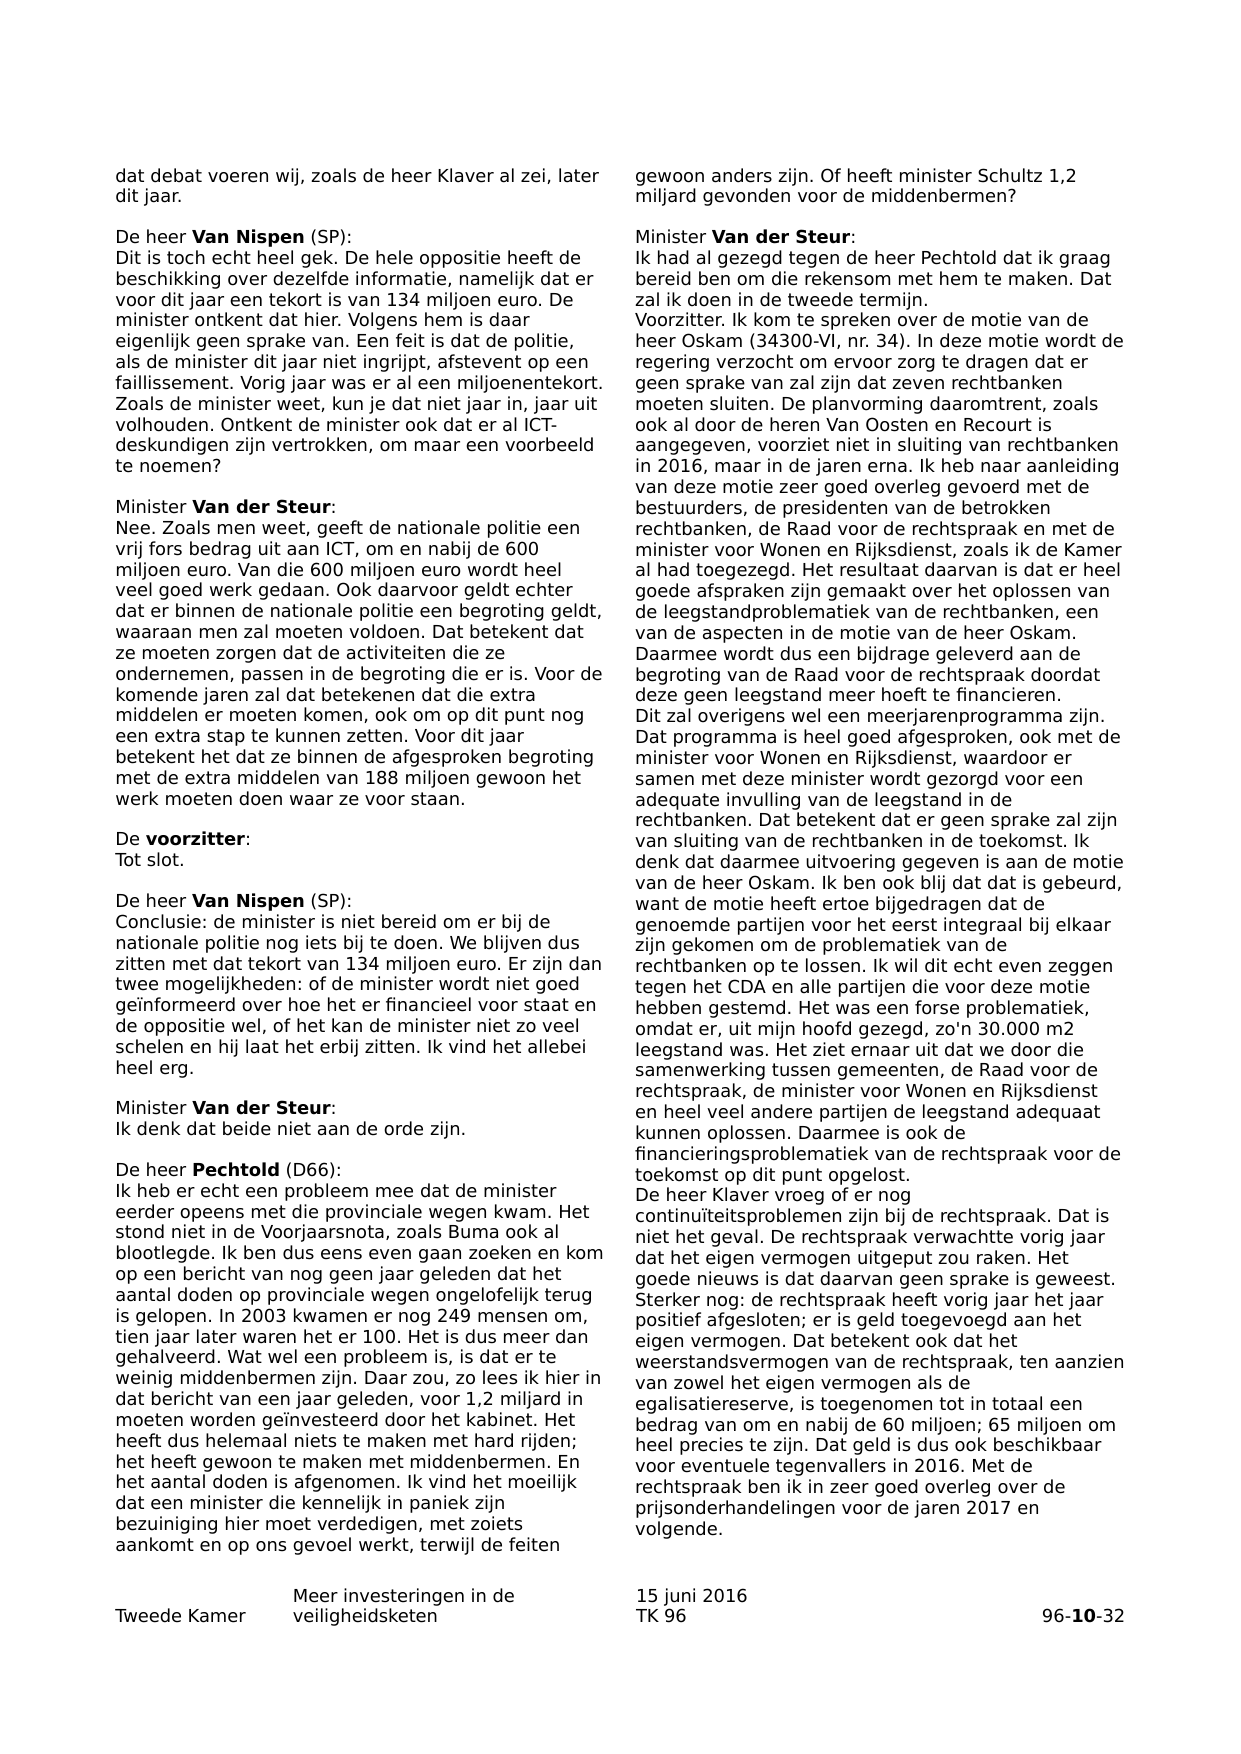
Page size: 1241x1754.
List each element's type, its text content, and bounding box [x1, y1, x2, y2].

text Minister Van der Steur: [115, 1098, 605, 1119]
text Minister Van der Steur: [635, 227, 1125, 248]
text Ik denk dat beide niet aan de orde zijn. [115, 1119, 605, 1140]
text Ik heb er echt een probleem mee dat de minister eerder opeens met die provinciale wegen kwam. Het stond niet in de Voorjaarsnota, zoals Buma ook al blootlegde. Ik ben dus eens even gaan zoeken en kom op een bericht van nog geen jaar geleden dat het aantal doden op provinciale wegen ongelofelijk terug is gelopen. In 2003 kwamen er nog 249 mensen om, tien jaar later waren het er 100. Het is dus meer dan gehalveerd. Wat wel een probleem is, is dat er te weinig middenbermen zijn. Daar zou, zo lees ik hier in dat bericht van een jaar geleden, voor 1,2 miljard in moeten worden geïnvesteerd door het kabinet. Het heeft dus helemaal niets te maken met hard rijden; het heeft gewoon te maken met middenbermen. En het aantal doden is afgenomen. Ik vind het moeilijk dat een minister die kennelijk in paniek zijn bezuiniging hier moet verdedigen, met zoiets aankomt en op ons gevoel werkt, terwijl de feiten [115, 1181, 605, 1556]
text Minister Van der Steur: [115, 497, 605, 518]
text Ik had al gezegd tegen de heer Pechtold dat ik graag bereid ben om die rekensom met hem te maken. Dat zal ik doen in de tweede termijn. [635, 248, 1125, 310]
text Conclusie: de minister is niet bereid om er bij de nationale politie nog iets bij te doen. We blijven dus zitten met dat tekort van 134 miljoen euro. Er zijn dan twee mogelijkheden: of de minister wordt niet goed geïnformeerd over hoe het er financieel voor staat en de oppositie wel, of het kan de minister niet zo veel schelen en hij laat het erbij zitten. Ik vind het allebei heel erg. [115, 912, 605, 1078]
text gewoon anders zijn. Of heeft minister Schultz 1,2 miljard gevonden voor de middenbermen? [635, 165, 1125, 207]
text Tot slot. [115, 850, 605, 871]
text Nee. Zoals men weet, geeft de nationale politie een vrij fors bedrag uit aan ICT, om en nabij de 600 miljoen euro. Van die 600 miljoen euro wordt heel veel goed werk gedaan. Ook daarvoor geldt echter dat er binnen de nationale politie een begroting geldt, waaraan men zal moeten voldoen. Dat betekent dat ze moeten zorgen dat de activiteiten die ze ondernemen, passen in de begroting die er is. Voor de komende jaren zal dat betekenen dat die extra middelen er moeten komen, ook om op dit punt nog een extra stap te kunnen zetten. Voor dit jaar betekent het dat ze binnen de afgesproken begroting met de extra middelen van 188 miljoen gewoon het werk moeten doen waar ze voor staan. [115, 518, 605, 809]
text De heer Van Nispen (SP): [115, 227, 605, 248]
text De heer Van Nispen (SP): [115, 891, 605, 912]
text Dit is toch echt heel gek. De hele oppositie heeft de beschikking over dezelfde informatie, namelijk dat er voor dit jaar een tekort is van 134 miljoen euro. De minister ontkent dat hier. Volgens hem is daar eigenlijk geen sprake van. Een feit is dat de politie, als de minister dit jaar niet ingrijpt, afstevent op een faillissement. Vorig jaar was er al een miljoenentekort. Zoals de minister weet, kun je dat niet jaar in, jaar uit volhouden. Ontkent de minister ook dat er al ICT-deskundigen zijn vertrokken, om maar een voorbeeld te noemen? [115, 248, 605, 477]
text Dit zal overigens wel een meerjarenprogramma zijn. Dat programma is heel goed afgesproken, ook met de minister voor Wonen en Rijksdienst, waardoor er samen met deze minister wordt gezorgd voor een adequate invulling van de leegstand in de rechtbanken. Dat betekent dat er geen sprake zal zijn van sluiting van de rechtbanken in de toekomst. Ik denk dat daarmee uitvoering gegeven is aan de motie van de heer Oskam. Ik ben ook blij dat dat is gebeurd, want de motie heeft ertoe bijgedragen dat de genoemde partijen voor het eerst integraal bij elkaar zijn gekomen om de problematiek van de rechtbanken op te lossen. Ik wil dit echt even zeggen tegen het CDA en alle partijen die voor deze motie hebben gestemd. Het was een forse problematiek, omdat er, uit mijn hoofd gezegd, zo'n 30.000 m2 leegstand was. Het ziet ernaar uit dat we door die samenwerking tussen gemeenten, de Raad voor de rechtspraak, de minister voor Wonen en Rijksdienst en heel veel andere partijen de leegstand adequaat kunnen oplossen. Daarmee is ook de financieringsproblematiek van de rechtspraak voor de toekomst op dit punt opgelost. [635, 706, 1125, 1185]
text De heer Pechtold (D66): [115, 1160, 605, 1181]
text Voorzitter. Ik kom te spreken over de motie van de heer Oskam (34300-VI, nr. 34). In deze motie wordt de regering verzocht om ervoor zorg te dragen dat er geen sprake van zal zijn dat zeven rechtbanken moeten sluiten. De planvorming daaromtrent, zoals ook al door de heren Van Oosten en Recourt is aangegeven, voorziet niet in sluiting van rechtbanken in 2016, maar in de jaren erna. Ik heb naar aanleiding van deze motie zeer goed overleg gevoerd met de bestuurders, de presidenten van de betrokken rechtbanken, de Raad voor de rechtspraak en met de minister voor Wonen en Rijksdienst, zoals ik de Kamer al had toegezegd. Het resultaat daarvan is dat er heel goede afspraken zijn gemaakt over het oplossen van de leegstandproblematiek van de rechtbanken, een van de aspecten in de motie van de heer Oskam. Daarmee wordt dus een bijdrage geleverd aan de begroting van de Raad voor de rechtspraak doordat deze geen leegstand meer hoeft te financieren. [635, 310, 1125, 706]
text dat debat voeren wij, zoals de heer Klaver al zei, later dit jaar. [115, 165, 605, 207]
text De voorzitter: [115, 829, 605, 850]
text De heer Klaver vroeg of er nog continuïteitsproblemen zijn bij de rechtspraak. Dat is niet het geval. De rechtspraak verwachtte vorig jaar dat het eigen vermogen uitgeput zou raken. Het goede nieuws is dat daarvan geen sprake is geweest. Sterker nog: de rechtspraak heeft vorig jaar het jaar positief afgesloten; er is geld toegevoegd aan het eigen vermogen. Dat betekent ook dat het weerstandsvermogen van de rechtspraak, ten aanzien van zowel het eigen vermogen als de egalisatiereserve, is toegenomen tot in totaal een bedrag van om en nabij de 60 miljoen; 65 miljoen om heel precies te zijn. Dat geld is dus ook beschikbaar voor eventuele tegenvallers in 2016. Met de rechtspraak ben ik in zeer goed overleg over de prijsonderhandelingen voor de jaren 2017 en volgende. [635, 1185, 1125, 1539]
